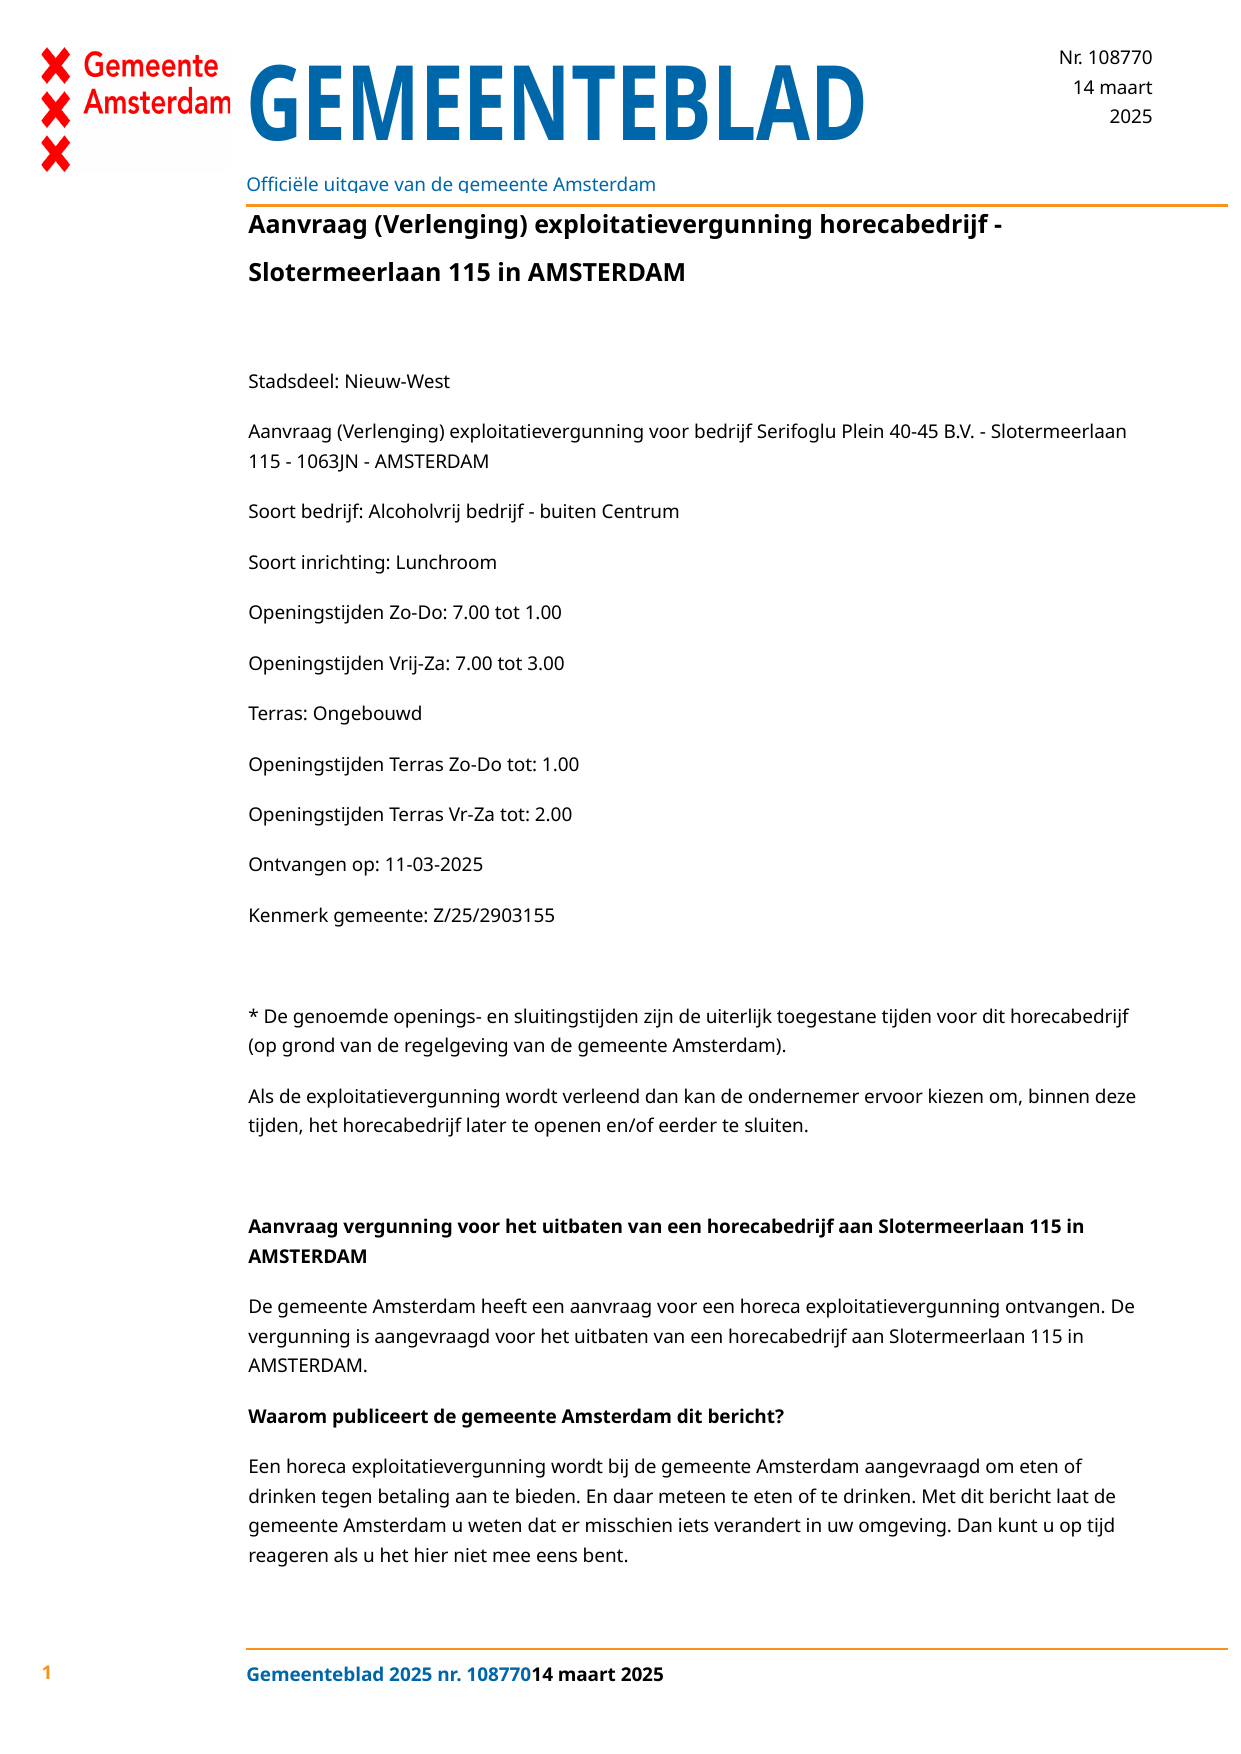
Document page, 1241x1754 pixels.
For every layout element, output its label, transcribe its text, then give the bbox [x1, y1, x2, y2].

text Ontvangen op: 11-03-2025 [248, 852, 1152, 877]
text Openingstijden Vrij-Za: 7.00 tot 3.00 [248, 650, 1152, 676]
text Waarom publiceert de gemeente Amsterdam dit bericht? [248, 1403, 1152, 1429]
text Aanvraag (Verlenging) exploitatievergunning voor bedrijf Serifoglu Plein 40-45 B.V. - Slotermeerlaan 115 - 1063JN - AMSTERDAM [248, 419, 1152, 474]
text Openingstijden Terras Vr-Za tot: 2.00 [248, 801, 1152, 827]
text Openingstijden Zo-Do: 7.00 tot 1.00 [248, 599, 1152, 625]
text Aanvraag (Verlenging) exploitatievergunning horecabedrijf - Slotermeerlaan 115 in AMSTERDAM [248, 207, 1152, 288]
text Openingstijden Terras Zo-Do tot: 1.00 [248, 751, 1152, 777]
text Soort bedrijf: Alcoholvrij bedrijf - buiten Centrum [248, 499, 1152, 524]
text Soort inrichting: Lunchroom [248, 549, 1152, 575]
picture [41, 47, 231, 172]
text Stadsdeel: Nieuw-West [248, 368, 1152, 394]
text De gemeente Amsterdam heeft een aanvraag voor een horeca exploitatievergunning ontvangen. De vergunning is aangevraagd voor het uitbaten van een horecabedrijf aan Slotermeerlaan 115 in AMSTERDAM. [248, 1293, 1152, 1378]
text Een horeca exploitatievergunning wordt bij de gemeente Amsterdam aangevraagd om eten of drinken tegen betaling aan te bieden. En daar meteen te eten of te drinken. Met dit bericht laat de gemeente Amsterdam u weten dat er misschien iets verandert in uw omgeving. Dan kunt u op tijd reageren als u het hier niet mee eens bent. [248, 1453, 1152, 1568]
text Kenmerk gemeente: Z/25/2903155 [248, 902, 1152, 928]
text Aanvraag vergunning voor het uitbaten van een horecabedrijf aan Slotermeerlaan 115 in AMSTERDAM [248, 1213, 1152, 1269]
text Als de exploitatievergunning wordt verleend dan kan de ondernemer ervoor kiezen om, binnen deze tijden, het horecabedrijf later te openen en/of eerder te sluiten. [248, 1083, 1152, 1138]
text Terras: Ongebouwd [248, 700, 1152, 726]
text * De genoemde openings- en sluitingstijden zijn de uiterlijk toegestane tijden voor dit horecabedrijf (op grond van de regelgeving van de gemeente Amsterdam). [248, 1003, 1152, 1058]
